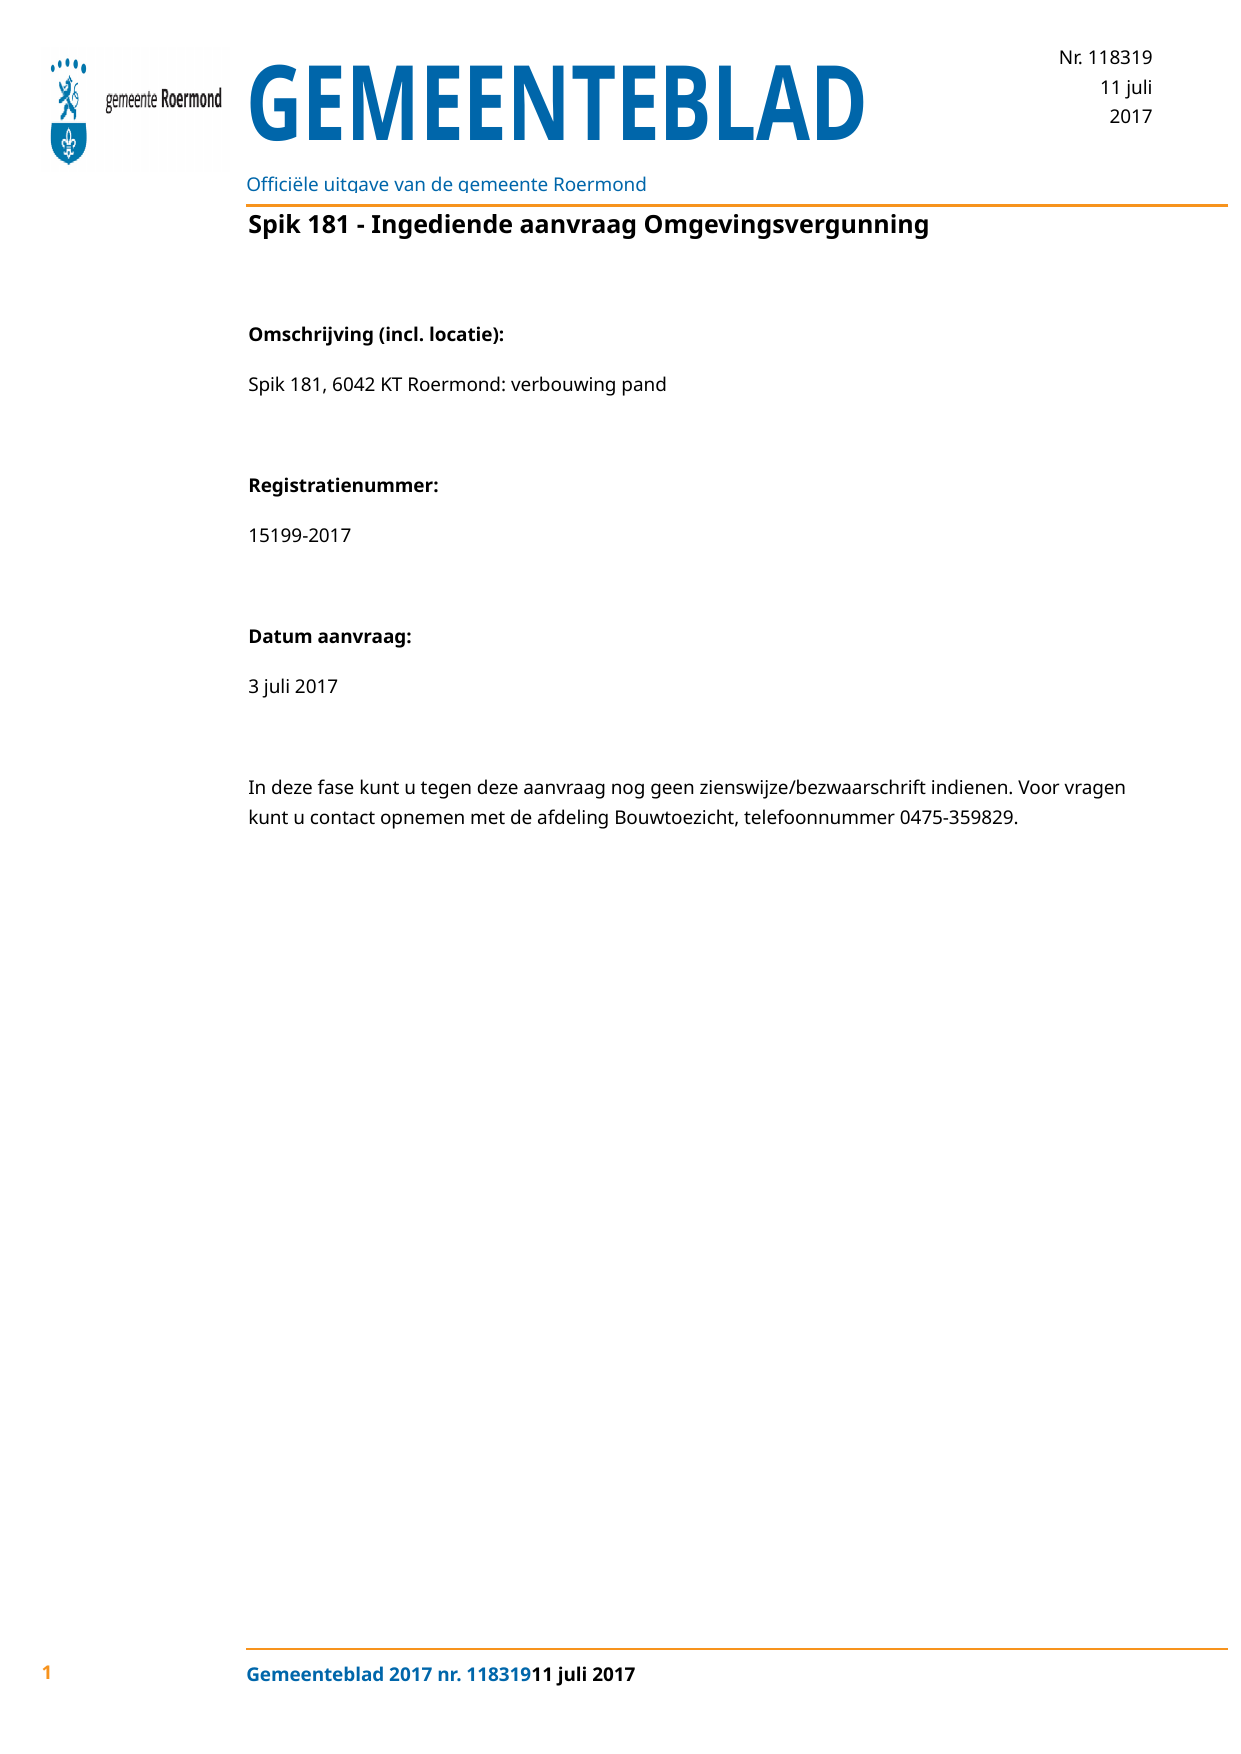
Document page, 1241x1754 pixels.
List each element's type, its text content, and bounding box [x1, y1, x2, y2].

text 15199-2017 [248, 522, 1152, 548]
text Datum aanvraag: [248, 623, 1152, 649]
picture [41, 47, 231, 172]
text Registratienummer: [248, 472, 1152, 498]
text Omschrijving (incl. locatie): [248, 321, 1152, 346]
text 3 juli 2017 [248, 674, 1152, 699]
text In deze fase kunt u tegen deze aanvraag nog geen zienswijze/bezwaarschrift indienen. Voor vragen kunt u contact opnemen met de afdeling Bouwtoezicht, telefoonnummer 0475-359829. [248, 774, 1152, 830]
text Spik 181, 6042 KT Roermond: verbouwing pand [248, 371, 1152, 397]
text Spik 181 - Ingediende aanvraag Omgevingsvergunning [248, 207, 1152, 241]
